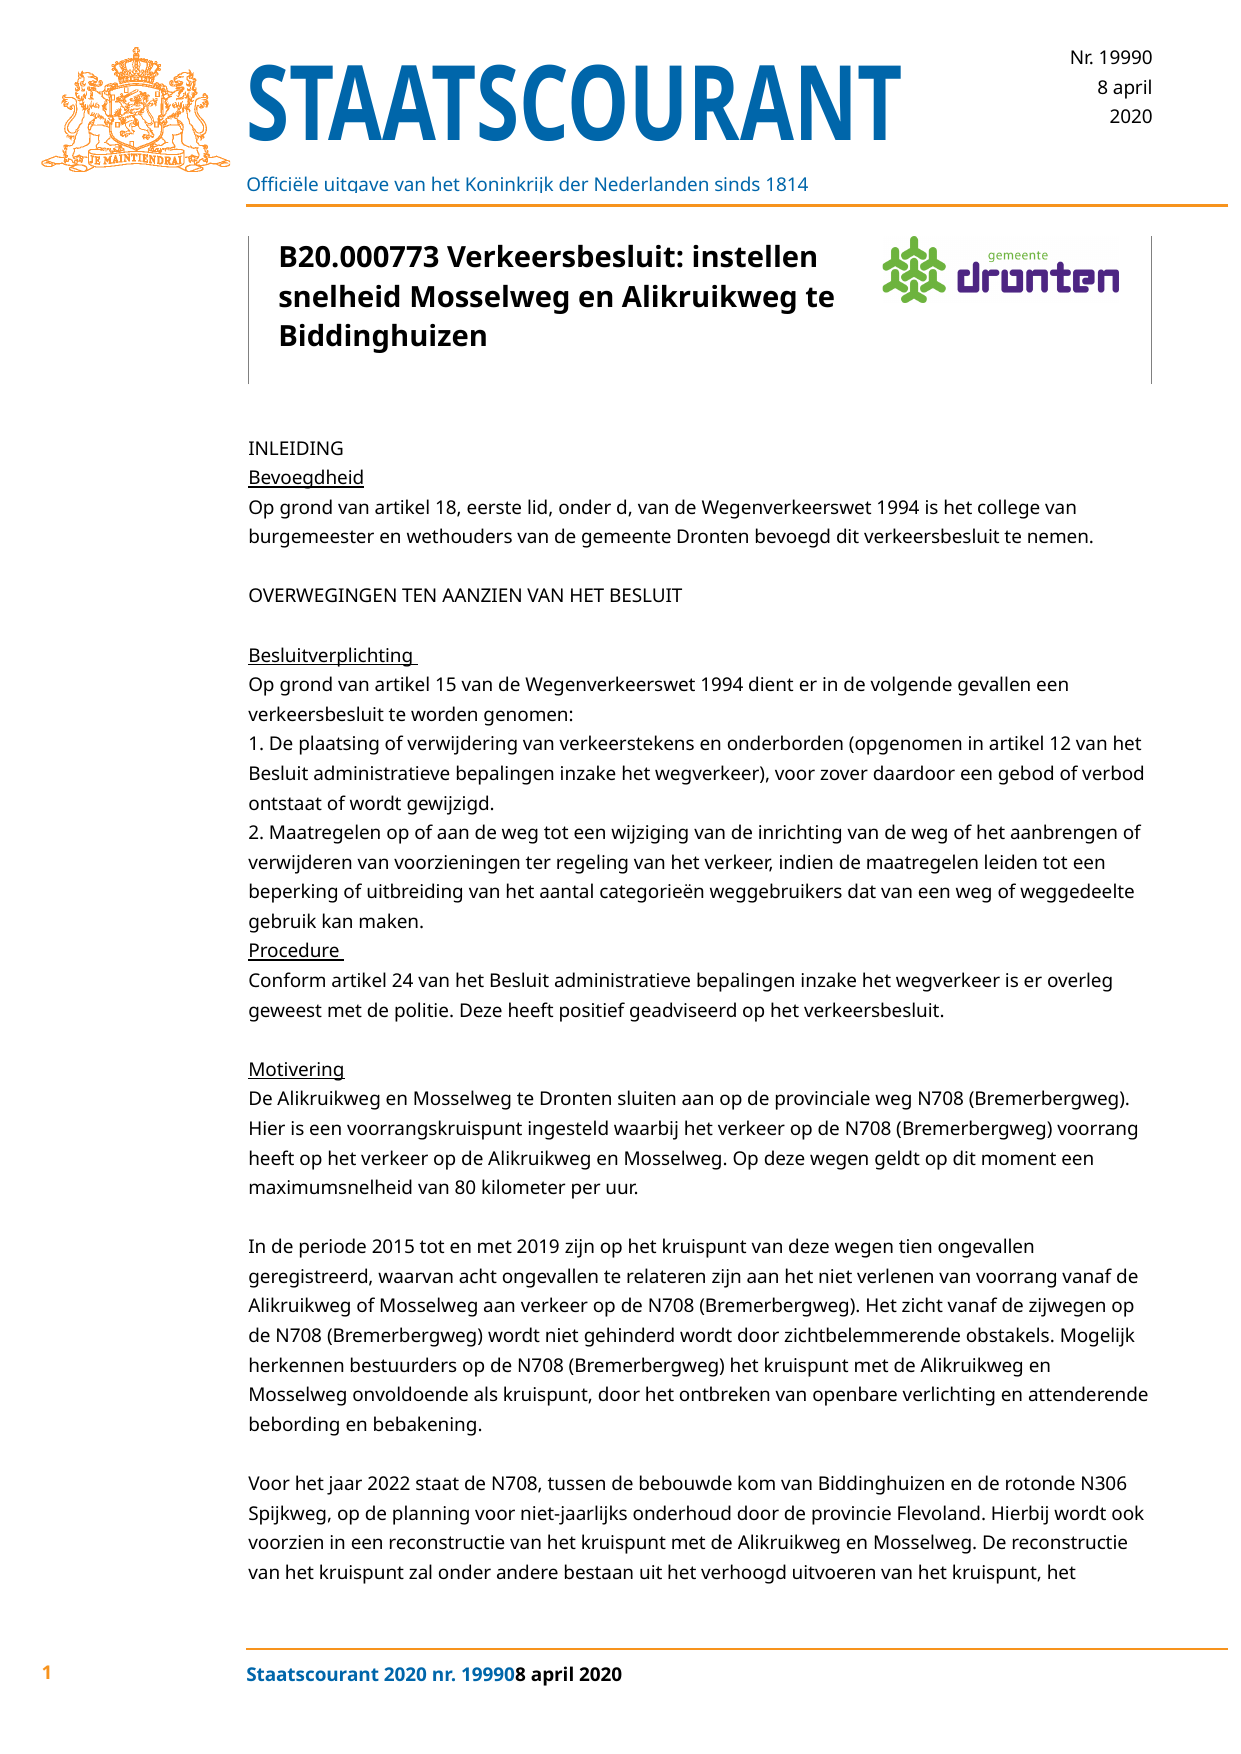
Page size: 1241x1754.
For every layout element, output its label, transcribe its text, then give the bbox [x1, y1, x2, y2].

text Motivering [248, 1056, 1152, 1082]
text Bevoegdheid [248, 464, 1152, 490]
text Conform artikel 24 van het Besluit administratieve bepalingen inzake het wegverkeer is er overleg geweest met de politie. Deze heeft positief geadviseerd op het verkeersbesluit. [248, 967, 1152, 1022]
text OVERWEGINGEN TEN AANZIEN VAN HET BESLUIT [248, 583, 1152, 608]
text Voor het jaar 2022 staat de N708, tussen de bebouwde kom van Biddinghuizen en de rotonde N306 Spijkweg, op de planning voor niet-jaarlijks onderhoud door de provincie Flevoland. Hierbij wordt ook voorzien in een reconstructie van het kruispunt met de Alikruikweg en Mosselweg. De reconstructie van het kruispunt zal onder andere bestaan uit het verhoogd uitvoeren van het kruispunt, het [248, 1470, 1152, 1584]
text INLEIDING [248, 435, 1152, 460]
text Besluitverplichting [248, 642, 1152, 667]
picture [41, 47, 231, 172]
text In de periode 2015 tot en met 2019 zijn op het kruispunt van deze wegen tien ongevallen geregistreerd, waarvan acht ongevallen te relateren zijn aan het niet verlenen van voorrang vanaf de Alikruikweg of Mosselweg aan verkeer op de N708 (Bremerbergweg). Het zicht vanaf de zijwegen op de N708 (Bremerbergweg) wordt niet gehinderd wordt door zichtbelemmerende obstakels. Mogelijk herkennen bestuurders op de N708 (Bremerbergweg) het kruispunt met de Alikruikweg en Mosselweg onvoldoende als kruispunt, door het ontbreken van openbare verlichting en attenderende bebording en bebakening. [248, 1233, 1152, 1437]
text Op grond van artikel 15 van de Wegenverkeerswet 1994 dient er in de volgende gevallen een verkeersbesluit te worden genomen: [248, 671, 1152, 727]
text De Alikruikweg en Mosselweg te Dronten sluiten aan op de provinciale weg N708 (Bremerbergweg). Hier is een voorrangskruispunt ingesteld waarbij het verkeer op de N708 (Bremerbergweg) voorrang heeft op het verkeer op de Alikruikweg en Mosselweg. Op deze wegen geldt op dit moment een maximumsnelheid van 80 kilometer per uur. [248, 1086, 1152, 1200]
table_header [850, 303, 1151, 384]
table_header [850, 236, 882, 302]
text Procedure [248, 938, 1152, 963]
text 1. De plaatsing of verwijdering van verkeerstekens en onderborden (opgenomen in artikel 12 van het Besluit administratieve bepalingen inzake het wegverkeer), voor zover daardoor een gebod of verbod ontstaat of wordt gewijzigd. [248, 731, 1152, 815]
text 2. Maatregelen op of aan de weg tot een wijziging van de inrichting van de weg of het aanbrengen of verwijderen van voorzieningen ter regeling van het verkeer, indien de maatregelen leiden tot een beperking of uitbreiding van het aantal categorieën weggebruikers dat van een weg of weggedeelte gebruik kan maken. [248, 819, 1152, 934]
table_header B20.000773 Verkeersbesluit: instellen snelheid Mosselweg en Alikruikweg te Biddinghuizen [249, 236, 850, 384]
text Op grond van artikel 18, eerste lid, onder d, van de Wegenverkeerswet 1994 is het college van burgemeester en wethouders van de gemeente Dronten bevoegd dit verkeersbesluit te nemen. [248, 494, 1152, 549]
table_header [1119, 236, 1151, 302]
picture [882, 236, 1119, 303]
